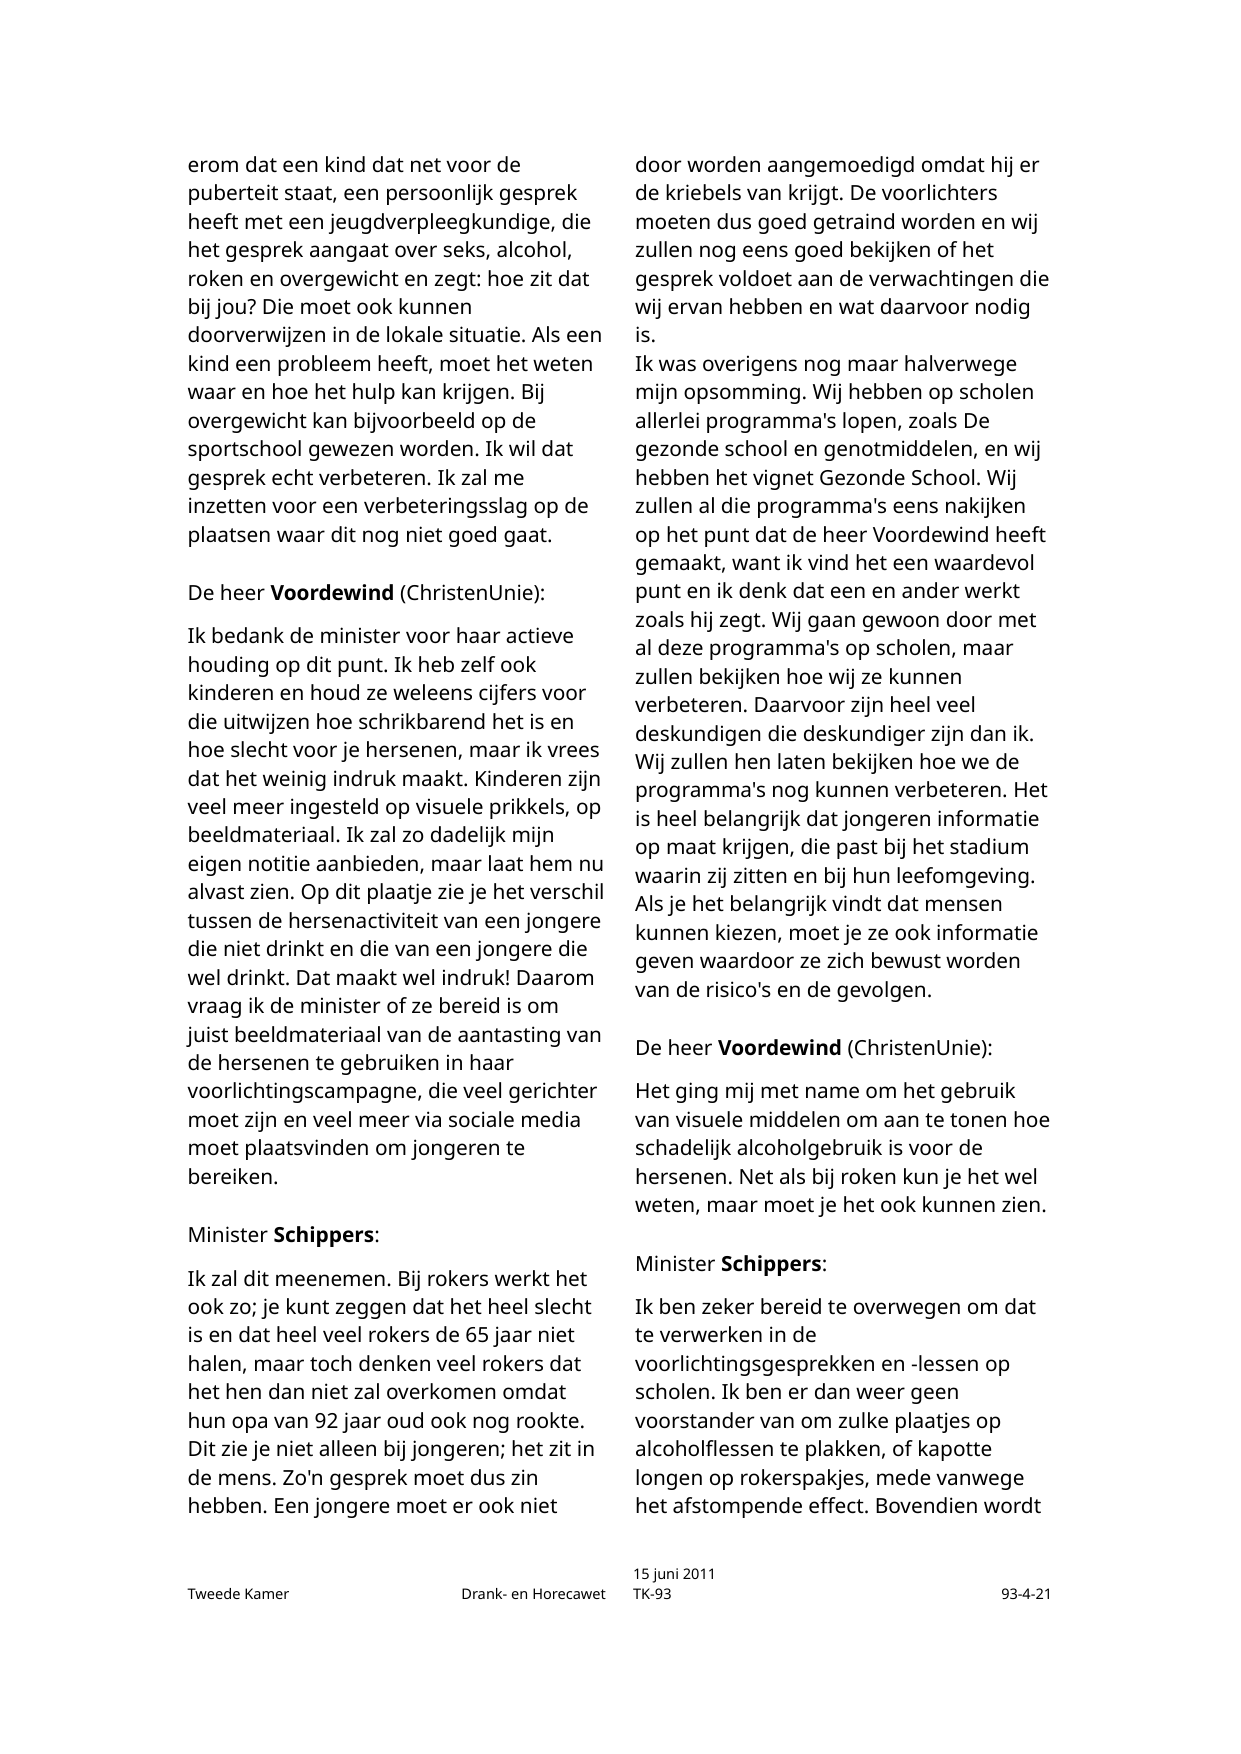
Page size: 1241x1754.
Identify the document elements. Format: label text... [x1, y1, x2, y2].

text Ik was overigens nog maar halverwege mijn opsomming. Wij hebben op scholen allerlei programma's lopen, zoals De gezonde school en genotmiddelen, en wij hebben het vignet Gezonde School. Wij zullen al die programma's eens nakijken op het punt dat de heer Voordewind heeft gemaakt, want ik vind het een waardevol punt en ik denk dat een en ander werkt zoals hij zegt. Wij gaan gewoon door met al deze programma's op scholen, maar zullen bekijken hoe wij ze kunnen verbeteren. Daarvoor zijn heel veel deskundigen die deskundiger zijn dan ik. Wij zullen hen laten bekijken hoe we de programma's nog kunnen verbeteren. Het is heel belangrijk dat jongeren informatie op maat krijgen, die past bij het stadium waarin zij zitten en bij hun leefomgeving. Als je het belangrijk vindt dat mensen kunnen kiezen, moet je ze ook informatie geven waardoor ze zich bewust worden van de risico's en de gevolgen. [635, 349, 1053, 1003]
text Ik bedank de minister voor haar actieve houding op dit punt. Ik heb zelf ook kinderen en houd ze weleens cijfers voor die uitwijzen hoe schrikbarend het is en hoe slecht voor je hersenen, maar ik vrees dat het weinig indruk maakt. Kinderen zijn veel meer ingesteld op visuele prikkels, op beeldmateriaal. Ik zal zo dadelijk mijn eigen notitie aanbieden, maar laat hem nu alvast zien. Op dit plaatje zie je het verschil tussen de hersenactiviteit van een jongere die niet drinkt en die van een jongere die wel drinkt. Dat maakt wel indruk! Daarom vraag ik de minister of ze bereid is om juist beeldmateriaal van de aantasting van de hersenen te gebruiken in haar voorlichtingscampagne, die veel gerichter moet zijn en veel meer via sociale media moet plaatsvinden om jongeren te bereiken. [187, 622, 605, 1190]
text Ik ben zeker bereid te overwegen om dat te verwerken in de voorlichtingsgesprekken en -lessen op scholen. Ik ben er dan weer geen voorstander van om zulke plaatjes op alcoholflessen te plakken, of kapotte longen op rokerspakjes, mede vanwege het afstompende effect. Bovendien wordt [635, 1292, 1053, 1520]
text De heer Voordewind (ChristenUnie): [187, 578, 605, 607]
text door worden aangemoedigd omdat hij er de kriebels van krijgt. De voorlichters moeten dus goed getraind worden en wij zullen nog eens goed bekijken of het gesprek voldoet aan de verwachtingen die wij ervan hebben en wat daarvoor nodig is. [635, 150, 1053, 349]
text Ik zal dit meenemen. Bij rokers werkt het ook zo; je kunt zeggen dat het heel slecht is en dat heel veel rokers de 65 jaar niet halen, maar toch denken veel rokers dat het hen dan niet zal overkomen omdat hun opa van 92 jaar oud ook nog rookte. Dit zie je niet alleen bij jongeren; het zit in de mens. Zo'n gesprek moet dus zin hebben. Een jongere moet er ook niet [187, 1264, 605, 1520]
text De heer Voordewind (ChristenUnie): [635, 1033, 1053, 1062]
text erom dat een kind dat net voor de puberteit staat, een persoonlijk gesprek heeft met een jeugdverpleegkundige, die het gesprek aangaat over seks, alcohol, roken en overgewicht en zegt: hoe zit dat bij jou? Die moet ook kunnen doorverwijzen in de lokale situatie. Als een kind een probleem heeft, moet het weten waar en hoe het hulp kan krijgen. Bij overgewicht kan bijvoorbeeld op de sportschool gewezen worden. Ik wil dat gesprek echt verbeteren. Ik zal me inzetten voor een verbeteringsslag op de plaatsen waar dit nog niet goed gaat. [187, 150, 605, 548]
text Het ging mij met name om het gebruik van visuele middelen om aan te tonen hoe schadelijk alcoholgebruik is voor de hersenen. Net als bij roken kun je het wel weten, maar moet je het ook kunnen zien. [635, 1077, 1053, 1219]
text Minister Schippers: [187, 1220, 605, 1249]
text Minister Schippers: [635, 1249, 1053, 1277]
